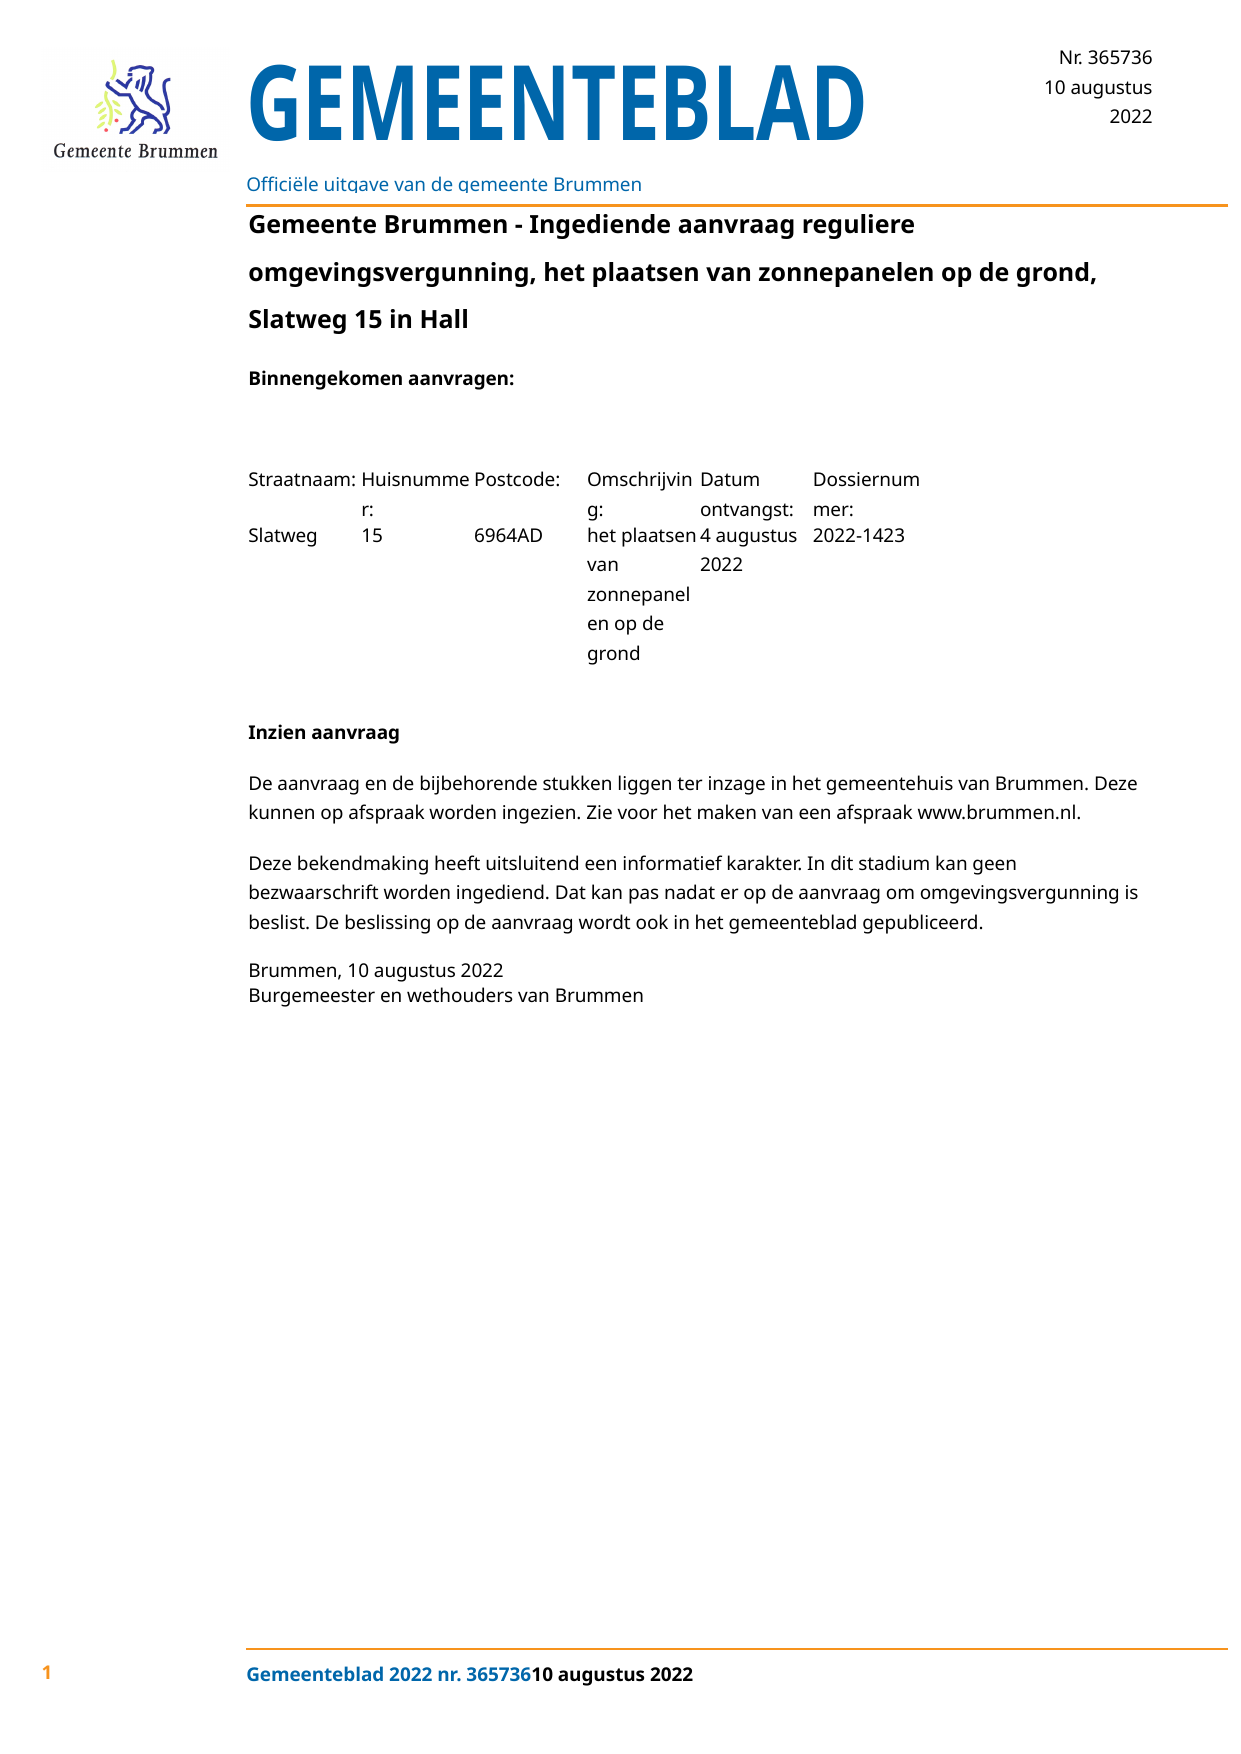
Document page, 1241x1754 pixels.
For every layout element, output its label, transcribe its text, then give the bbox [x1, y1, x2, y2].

text Gemeente Brummen - Ingediende aanvraag reguliere omgevingsvergunning, het plaatsen van zonnepanelen op de grond, Slatweg 15 in Hall [248, 207, 1152, 336]
table_cell [926, 522, 1038, 666]
text Inzien aanvraag [248, 719, 1152, 745]
text Brummen, 10 augustus 2022 [248, 957, 1152, 983]
table_cell 6964AD [474, 522, 587, 666]
table_cell 2022-1423 [813, 522, 926, 666]
table_cell [1039, 522, 1152, 666]
text De aanvraag en de bijbehorende stukken liggen ter inzage in het gemeentehuis van Brummen. Deze kunnen op afspraak worden ingezien. Zie voor het maken van een afspraak www.brummen.nl. [248, 770, 1152, 825]
table_header Huisnummer: [361, 466, 474, 522]
table_header [926, 466, 1038, 522]
table_cell 4 augustus 2022 [700, 522, 813, 666]
table_header Datum ontvangst: [700, 466, 813, 522]
table_header Straatnaam: [248, 466, 361, 522]
text Burgemeester en wethouders van Brummen [248, 983, 1152, 1008]
table_header Omschrijving: [587, 466, 700, 522]
table_header [1039, 466, 1152, 522]
picture [41, 47, 231, 172]
table_cell het plaatsen van zonnepanelen op de grond [587, 522, 700, 666]
table_cell Slatweg [248, 522, 361, 666]
table_header Dossiernummer: [813, 466, 926, 522]
table_cell 15 [361, 522, 474, 666]
table_header Postcode: [474, 466, 587, 522]
text Deze bekendmaking heeft uitsluitend een informatief karakter. In dit stadium kan geen bezwaarschrift worden ingediend. Dat kan pas nadat er op de aanvraag om omgevingsvergunning is beslist. De beslissing op de aanvraag wordt ook in het gemeenteblad gepubliceerd. [248, 850, 1152, 935]
text Binnengekomen aanvragen: [248, 366, 1152, 391]
